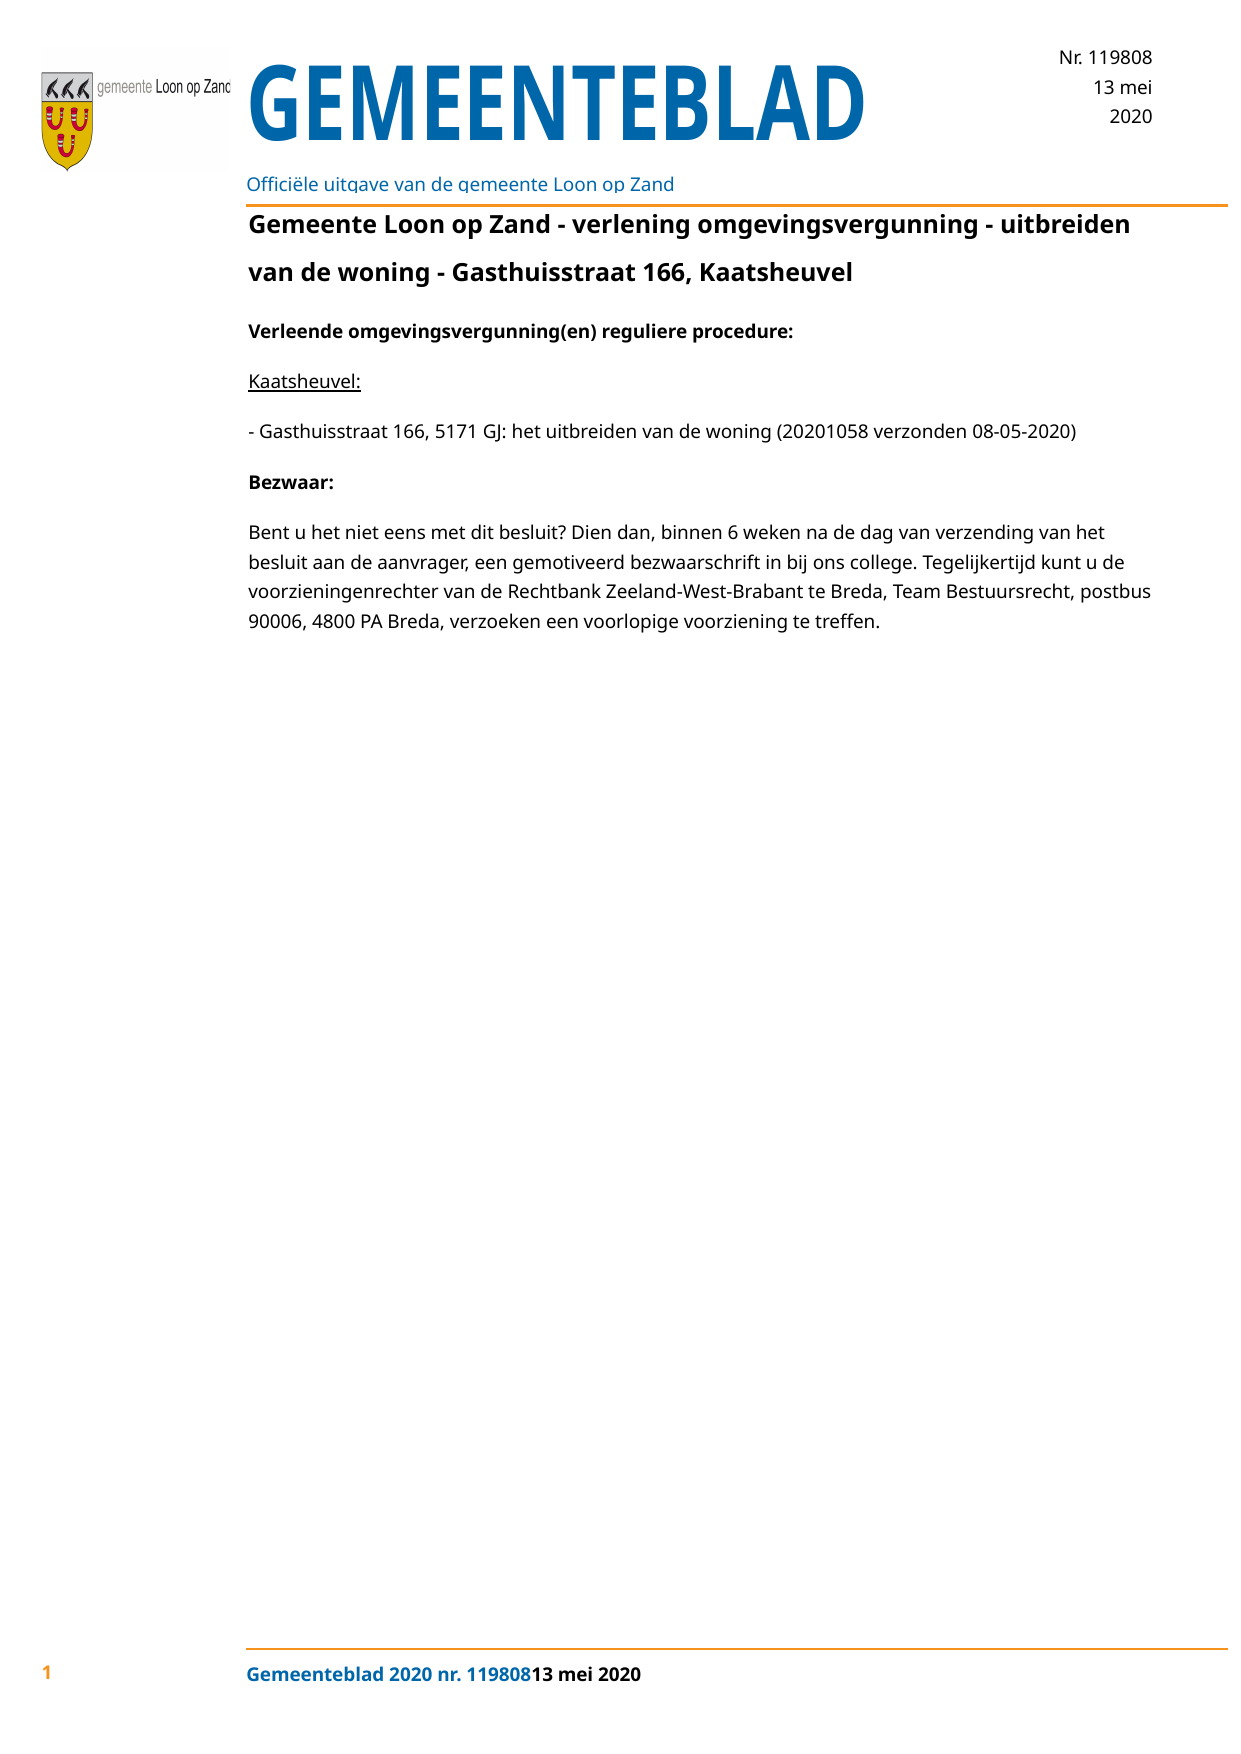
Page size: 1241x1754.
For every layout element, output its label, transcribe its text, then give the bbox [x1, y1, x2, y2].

text Bezwaar: [248, 469, 1152, 495]
text - Gasthuisstraat 166, 5171 GJ: het uitbreiden van de woning (20201058 verzonden 08-05-2020) [248, 419, 1152, 444]
picture [41, 47, 231, 172]
text Verleende omgevingsvergunning(en) reguliere procedure: [248, 318, 1152, 344]
text Bent u het niet eens met dit besluit? Dien dan, binnen 6 weken na de dag van verzending van het besluit aan de aanvrager, een gemotiveerd bezwaarschrift in bij ons college. Tegelijkertijd kunt u de voorzieningenrechter van de Rechtbank Zeeland-West-Brabant te Breda, Team Bestuursrecht, postbus 90006, 4800 PA Breda, verzoeken een voorlopige voorziening te treffen. [248, 519, 1152, 634]
text Gemeente Loon op Zand - verlening omgevingsvergunning - uitbreiden van de woning - Gasthuisstraat 166, Kaatsheuvel [248, 207, 1152, 288]
text Kaatsheuvel: [248, 368, 1152, 394]
